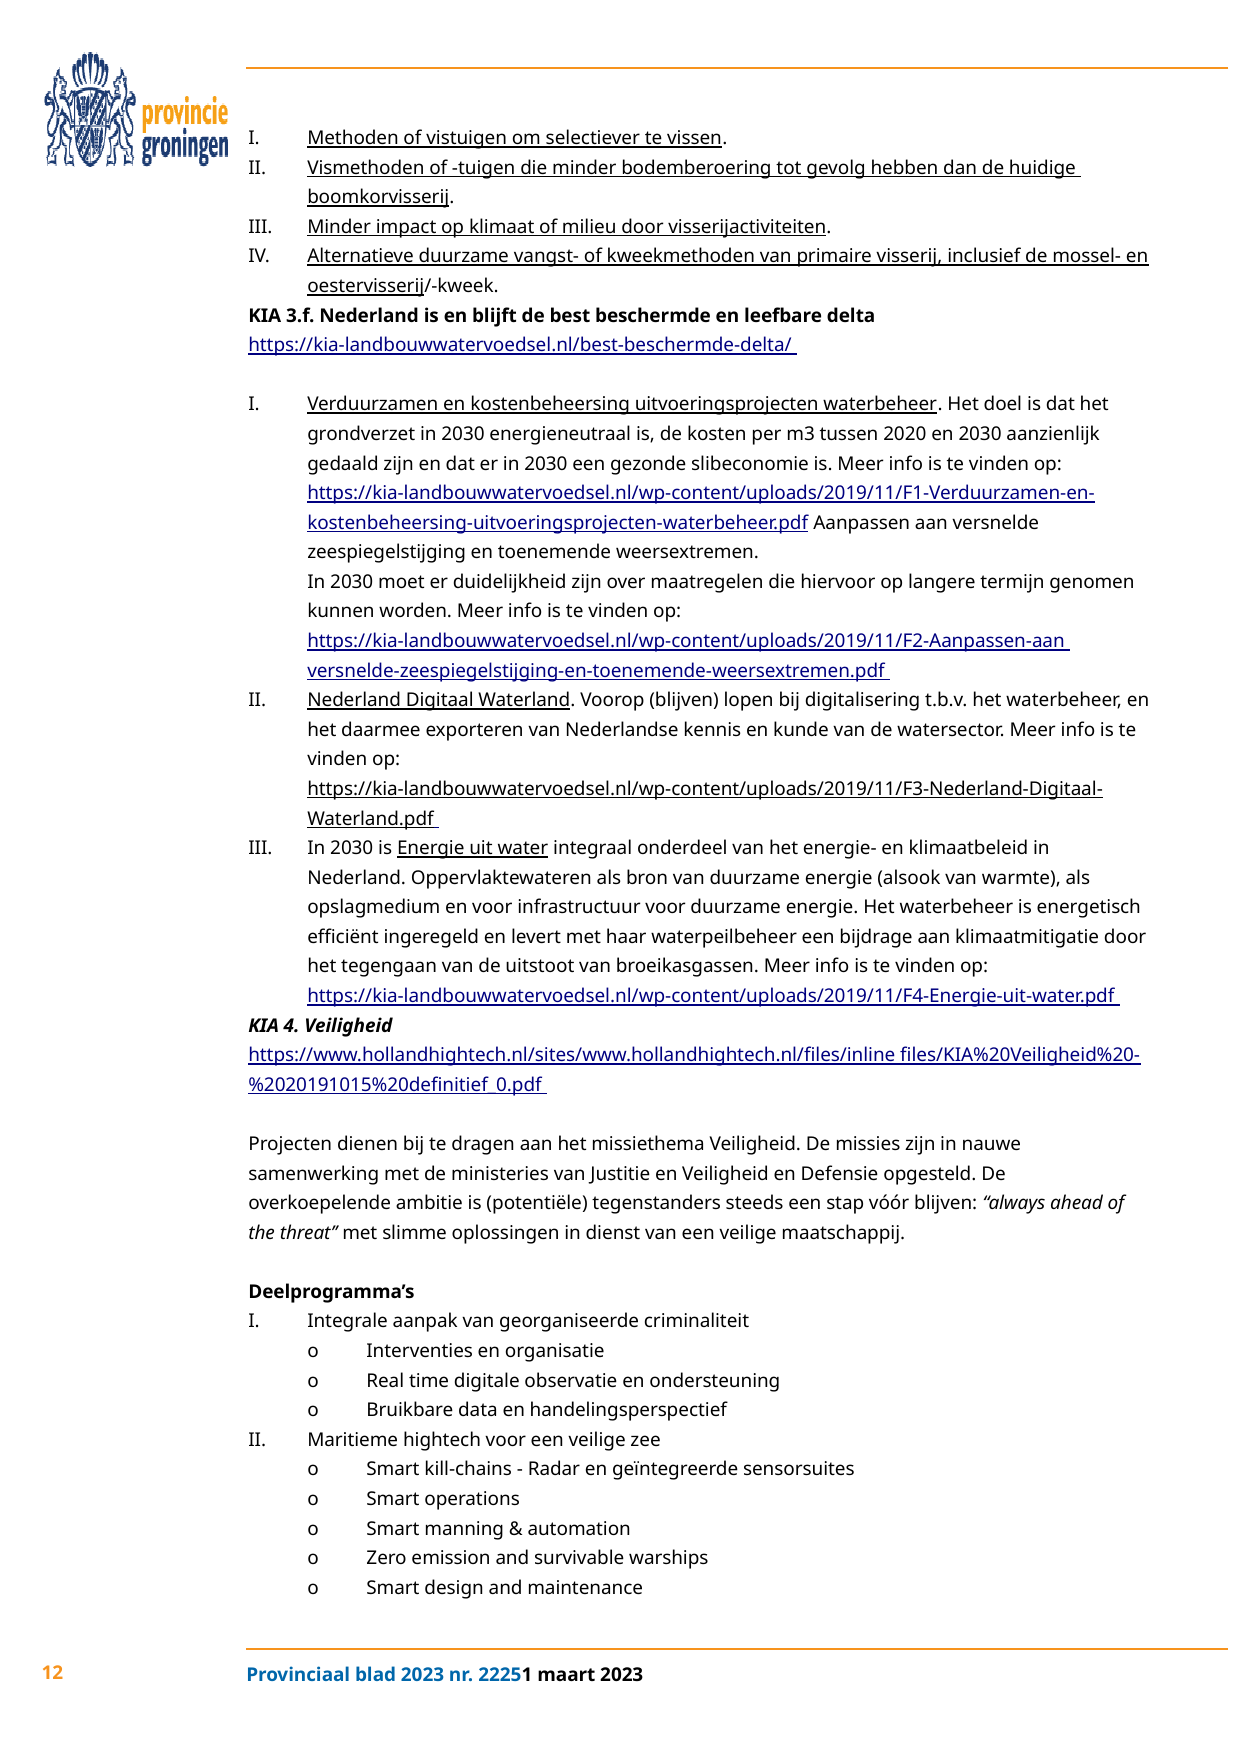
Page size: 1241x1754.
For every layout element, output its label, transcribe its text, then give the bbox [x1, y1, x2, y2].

list Smart kill-chains - Radar en geïntegreerde sensorsuites [307, 1456, 1152, 1481]
list https://kia-landbouwwatervoedsel.nl/wp-content/uploads/2019/11/F2-Aanpassen-aan versnelde-zeespiegelstijging-en-toenemende-weersextremen.pdf [248, 627, 1152, 683]
list In 2030 is Energie uit water integraal onderdeel van het energie- en klimaatbeleid in Nederland. Oppervlaktewateren als bron van duurzame energie (alsook van warmte), als opslagmedium en voor infrastructuur voor duurzame energie. Het waterbeheer is energetisch efficiënt ingeregeld en levert met haar waterpeilbeheer een bijdrage aan klimaatmitigatie door het tegengaan van de uitstoot van broeikasgassen. Meer info is te vinden op: [248, 834, 1152, 978]
text https://kia-landbouwwatervoedsel.nl/best-beschermde-delta/ [248, 331, 1152, 357]
list Real time digitale observatie en ondersteuning [307, 1367, 1152, 1393]
list Nederland Digitaal Waterland. Voorop (blijven) lopen bij digitalisering t.b.v. het waterbeheer, en het daarmee exporteren van Nederlandse kennis en kunde van de watersector. Meer info is te vinden op: [248, 686, 1152, 771]
list Smart manning & automation [307, 1515, 1152, 1541]
text KIA 3.f. Nederland is en blijft de best beschermde en leefbare delta [248, 302, 1152, 328]
list Smart operations [307, 1485, 1152, 1511]
list Alternatieve duurzame vangst- of kweekmethoden van primaire visserij, inclusief de mossel- en oestervisserij/-kweek. [248, 243, 1152, 298]
list https://kia-landbouwwatervoedsel.nl/wp-content/uploads/2019/11/F4-Energie-uit-water.pdf [248, 982, 1152, 1008]
text Deelprogramma’s [248, 1278, 1152, 1304]
text https://www.hollandhightech.nl/sites/www.hollandhightech.nl/files/inline files/KIA%20Veiligheid%20-%2020191015%20definitief_0.pdf [248, 1041, 1152, 1097]
list Maritieme hightech voor een veilige zee [248, 1426, 1152, 1452]
list Smart design and maintenance [307, 1574, 1152, 1600]
list Methoden of vistuigen om selectiever te vissen. [248, 124, 1152, 150]
list Vismethoden of -tuigen die minder bodemberoering tot gevolg hebben dan de huidige boomkorvisserij. [248, 154, 1152, 209]
text KIA 4. Veiligheid [248, 1012, 1152, 1038]
text Projecten dienen bij te dragen aan het missiethema Veiligheid. De missies zijn in nauwe samenwerking met de ministeries van Justitie en Veiligheid en Defensie opgesteld. De overkoepelende ambitie is (potentiële) tegenstanders steeds een stap vóór blijven: “always ahead of the threat’’ met slimme oplossingen in dienst van een veilige maatschappij. [248, 1130, 1152, 1245]
list Zero emission and survivable warships [307, 1544, 1152, 1570]
list Interventies en organisatie [307, 1337, 1152, 1363]
list https://kia-landbouwwatervoedsel.nl/wp-content/uploads/2019/11/F3-Nederland-Digitaal-Waterland.pdf [248, 775, 1152, 831]
picture [41, 47, 231, 172]
list Integrale aanpak van georganiseerde criminaliteit [248, 1308, 1152, 1333]
list Minder impact op klimaat of milieu door visserijactiviteiten. [248, 213, 1152, 239]
list Verduurzamen en kostenbeheersing uitvoeringsprojecten waterbeheer. Het doel is dat het grondverzet in 2030 energieneutraal is, de kosten per m3 tussen 2020 en 2030 aanzienlijk gedaald zijn en dat er in 2030 een gezonde slibeconomie is. Meer info is te vinden op: https://kia-landbouwwatervoedsel.nl/wp-content/uploads/2019/11/F1-Verduurzamen-en-kostenbeheersing-uitvoeringsprojecten-waterbeheer.pdf Aanpassen aan versnelde zeespiegelstijging en toenemende weersextremen. [248, 391, 1152, 564]
list Bruikbare data en handelingsperspectief [307, 1396, 1152, 1422]
list In 2030 moet er duidelijkheid zijn over maatregelen die hiervoor op langere termijn genomen kunnen worden. Meer info is te vinden op: [248, 568, 1152, 623]
